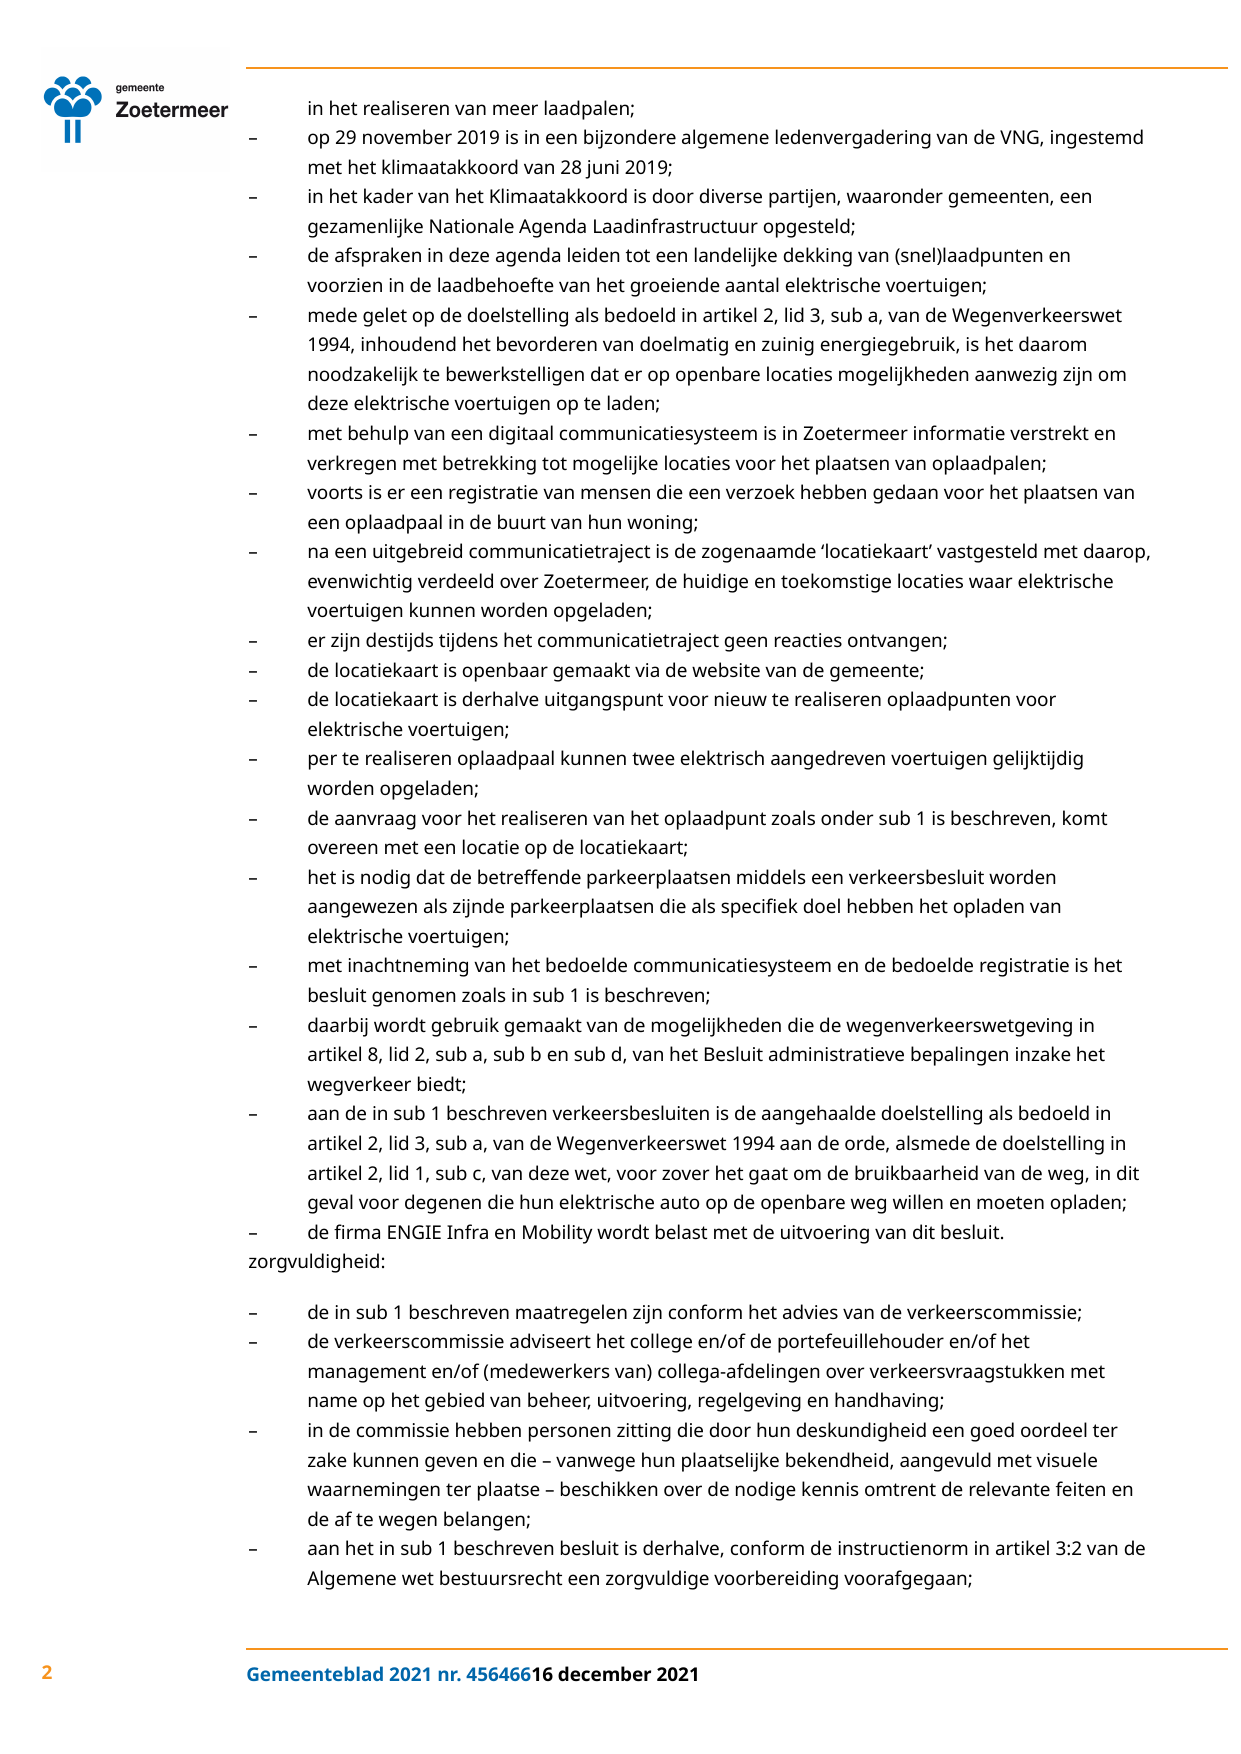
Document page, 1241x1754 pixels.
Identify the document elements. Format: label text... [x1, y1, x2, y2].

list na een uitgebreid communicatietraject is de zogenaamde ‘locatiekaart’ vastgesteld met daarop, evenwichtig verdeeld over Zoetermeer, de huidige en toekomstige locaties waar elektrische voertuigen kunnen worden opgeladen; [248, 538, 1152, 623]
list daarbij wordt gebruik gemaakt van de mogelijkheden die de wegenverkeerswetgeving in artikel 8, lid 2, sub a, sub b en sub d, van het Besluit administratieve bepalingen inzake het wegverkeer biedt; [248, 1012, 1152, 1097]
list er zijn destijds tijdens het communicatietraject geen reacties ontvangen; [248, 627, 1152, 653]
list de locatiekaart is openbaar gemaakt via de website van de gemeente; [248, 657, 1152, 683]
list aan de in sub 1 beschreven verkeersbesluiten is de aangehaalde doelstelling als bedoeld in artikel 2, lid 3, sub a, van de Wegenverkeerswet 1994 aan de orde, alsmede de doelstelling in artikel 2, lid 1, sub c, van deze wet, voor zover het gaat om de bruikbaarheid van de weg, in dit geval voor degenen die hun elektrische auto op de openbare weg willen en moeten opladen; [248, 1101, 1152, 1215]
list de firma ENGIE Infra en Mobility wordt belast met de uitvoering van dit besluit. [248, 1219, 1152, 1245]
list de verkeerscommissie adviseert het college en/of de portefeuillehouder en/of het management en/of (medewerkers van) collega-afdelingen over verkeersvraagstukken met name op het gebied van beheer, uitvoering, regelgeving en handhaving; [248, 1328, 1152, 1413]
text zorgvuldigheid: [248, 1248, 1152, 1274]
list voorts is er een registratie van mensen die een verzoek hebben gedaan voor het plaatsen van een oplaadpaal in de buurt van hun woning; [248, 479, 1152, 535]
list met inachtneming van het bedoelde communicatiesysteem en de bedoelde registratie is het besluit genomen zoals in sub 1 is beschreven; [248, 953, 1152, 1008]
list in het realiseren van meer laadpalen; [248, 95, 1152, 121]
list per te realiseren oplaadpaal kunnen twee elektrisch aangedreven voertuigen gelijktijdig worden opgeladen; [248, 746, 1152, 801]
list in de commissie hebben personen zitting die door hun deskundigheid een goed oordeel ter zake kunnen geven en die – vanwege hun plaatselijke bekendheid, aangevuld met visuele waarnemingen ter plaatse – beschikken over de nodige kennis omtrent de relevante feiten en de af te wegen belangen; [248, 1417, 1152, 1532]
list op 29 november 2019 is in een bijzondere algemene ledenvergadering van de VNG, ingestemd met het klimaatakkoord van 28 juni 2019; [248, 124, 1152, 180]
list de aanvraag voor het realiseren van het oplaadpunt zoals onder sub 1 is beschreven, komt overeen met een locatie op de locatiekaart; [248, 805, 1152, 860]
list de afspraken in deze agenda leiden tot een landelijke dekking van (snel)laadpunten en voorzien in de laadbehoefte van het groeiende aantal elektrische voertuigen; [248, 243, 1152, 298]
list mede gelet op de doelstelling als bedoeld in artikel 2, lid 3, sub a, van de Wegenverkeerswet 1994, inhoudend het bevorderen van doelmatig en zuinig energiegebruik, is het daarom noodzakelijk te bewerkstelligen dat er op openbare locaties mogelijkheden aanwezig zijn om deze elektrische voertuigen op te laden; [248, 302, 1152, 416]
list het is nodig dat de betreffende parkeerplaatsen middels een verkeersbesluit worden aangewezen als zijnde parkeerplaatsen die als specifiek doel hebben het opladen van elektrische voertuigen; [248, 864, 1152, 949]
list aan het in sub 1 beschreven besluit is derhalve, conform de instructienorm in artikel 3:2 van de Algemene wet bestuursrecht een zorgvuldige voorbereiding voorafgegaan; [248, 1536, 1152, 1591]
list met behulp van een digitaal communicatiesysteem is in Zoetermeer informatie verstrekt en verkregen met betrekking tot mogelijke locaties voor het plaatsen van oplaadpalen; [248, 420, 1152, 476]
list de locatiekaart is derhalve uitgangspunt voor nieuw te realiseren oplaadpunten voor elektrische voertuigen; [248, 686, 1152, 742]
picture [41, 47, 231, 172]
list in het kader van het Klimaatakkoord is door diverse partijen, waaronder gemeenten, een gezamenlijke Nationale Agenda Laadinfrastructuur opgesteld; [248, 183, 1152, 239]
list de in sub 1 beschreven maatregelen zijn conform het advies van de verkeerscommissie; [248, 1299, 1152, 1325]
